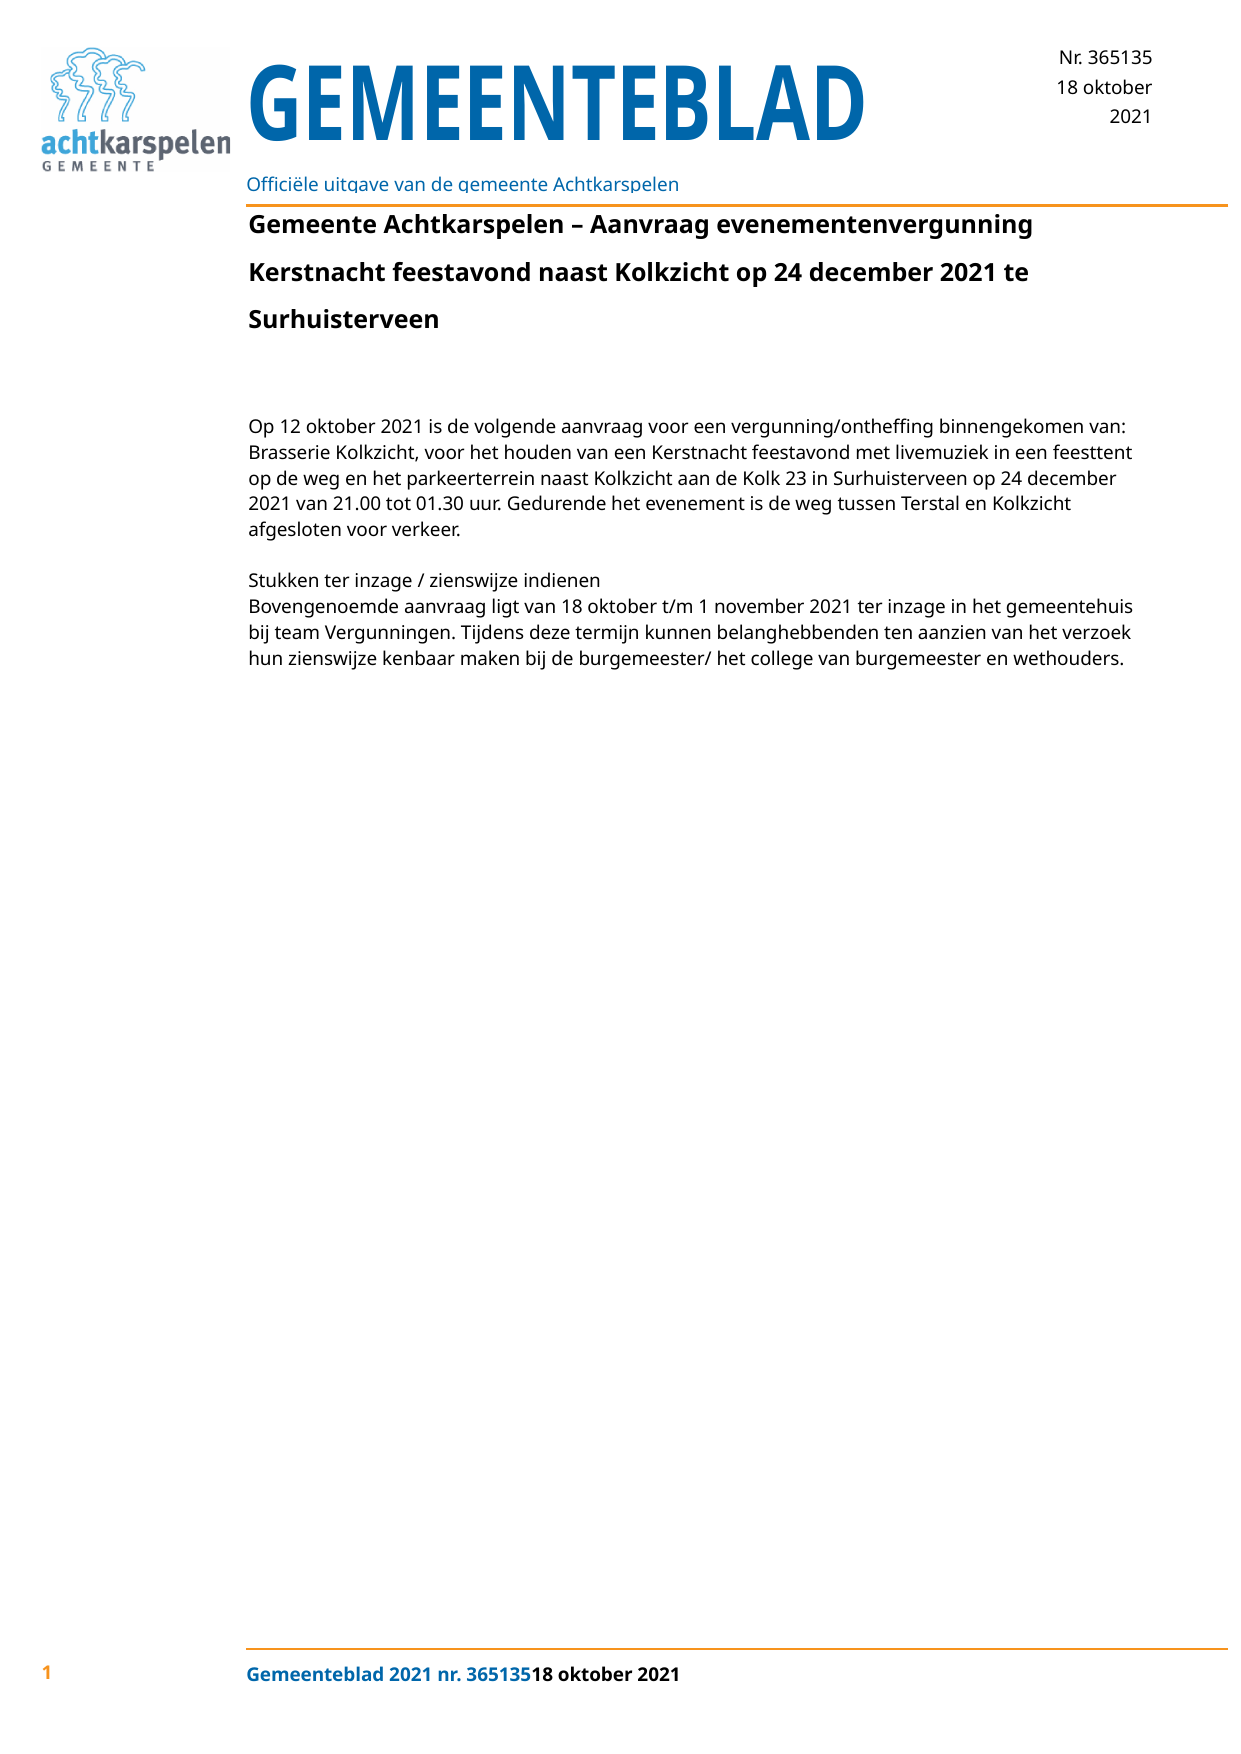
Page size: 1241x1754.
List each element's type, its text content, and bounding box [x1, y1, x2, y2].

text Gemeente Achtkarspelen – Aanvraag evenementenvergunning Kerstnacht feestavond naast Kolkzicht op 24 december 2021 te Surhuisterveen [248, 207, 1152, 336]
picture [41, 47, 231, 172]
text Bovengenoemde aanvraag ligt van 18 oktober t/m 1 november 2021 ter inzage in het gemeentehuis bij team Vergunningen. Tijdens deze termijn kunnen belanghebbenden ten aanzien van het verzoek hun zienswijze kenbaar maken bij de burgemeester/ het college van burgemeester en wethouders. [248, 593, 1152, 671]
text Stukken ter inzage / zienswijze indienen [248, 568, 1152, 593]
text Op 12 oktober 2021 is de volgende aanvraag voor een vergunning/ontheffing binnengekomen van: [248, 413, 1152, 439]
text Brasserie Kolkzicht, voor het houden van een Kerstnacht feestavond met livemuziek in een feesttent op de weg en het parkeerterrein naast Kolkzicht aan de Kolk 23 in Surhuisterveen op 24 december 2021 van 21.00 tot 01.30 uur. Gedurende het evenement is de weg tussen Terstal en Kolkzicht afgesloten voor verkeer. [248, 439, 1152, 542]
